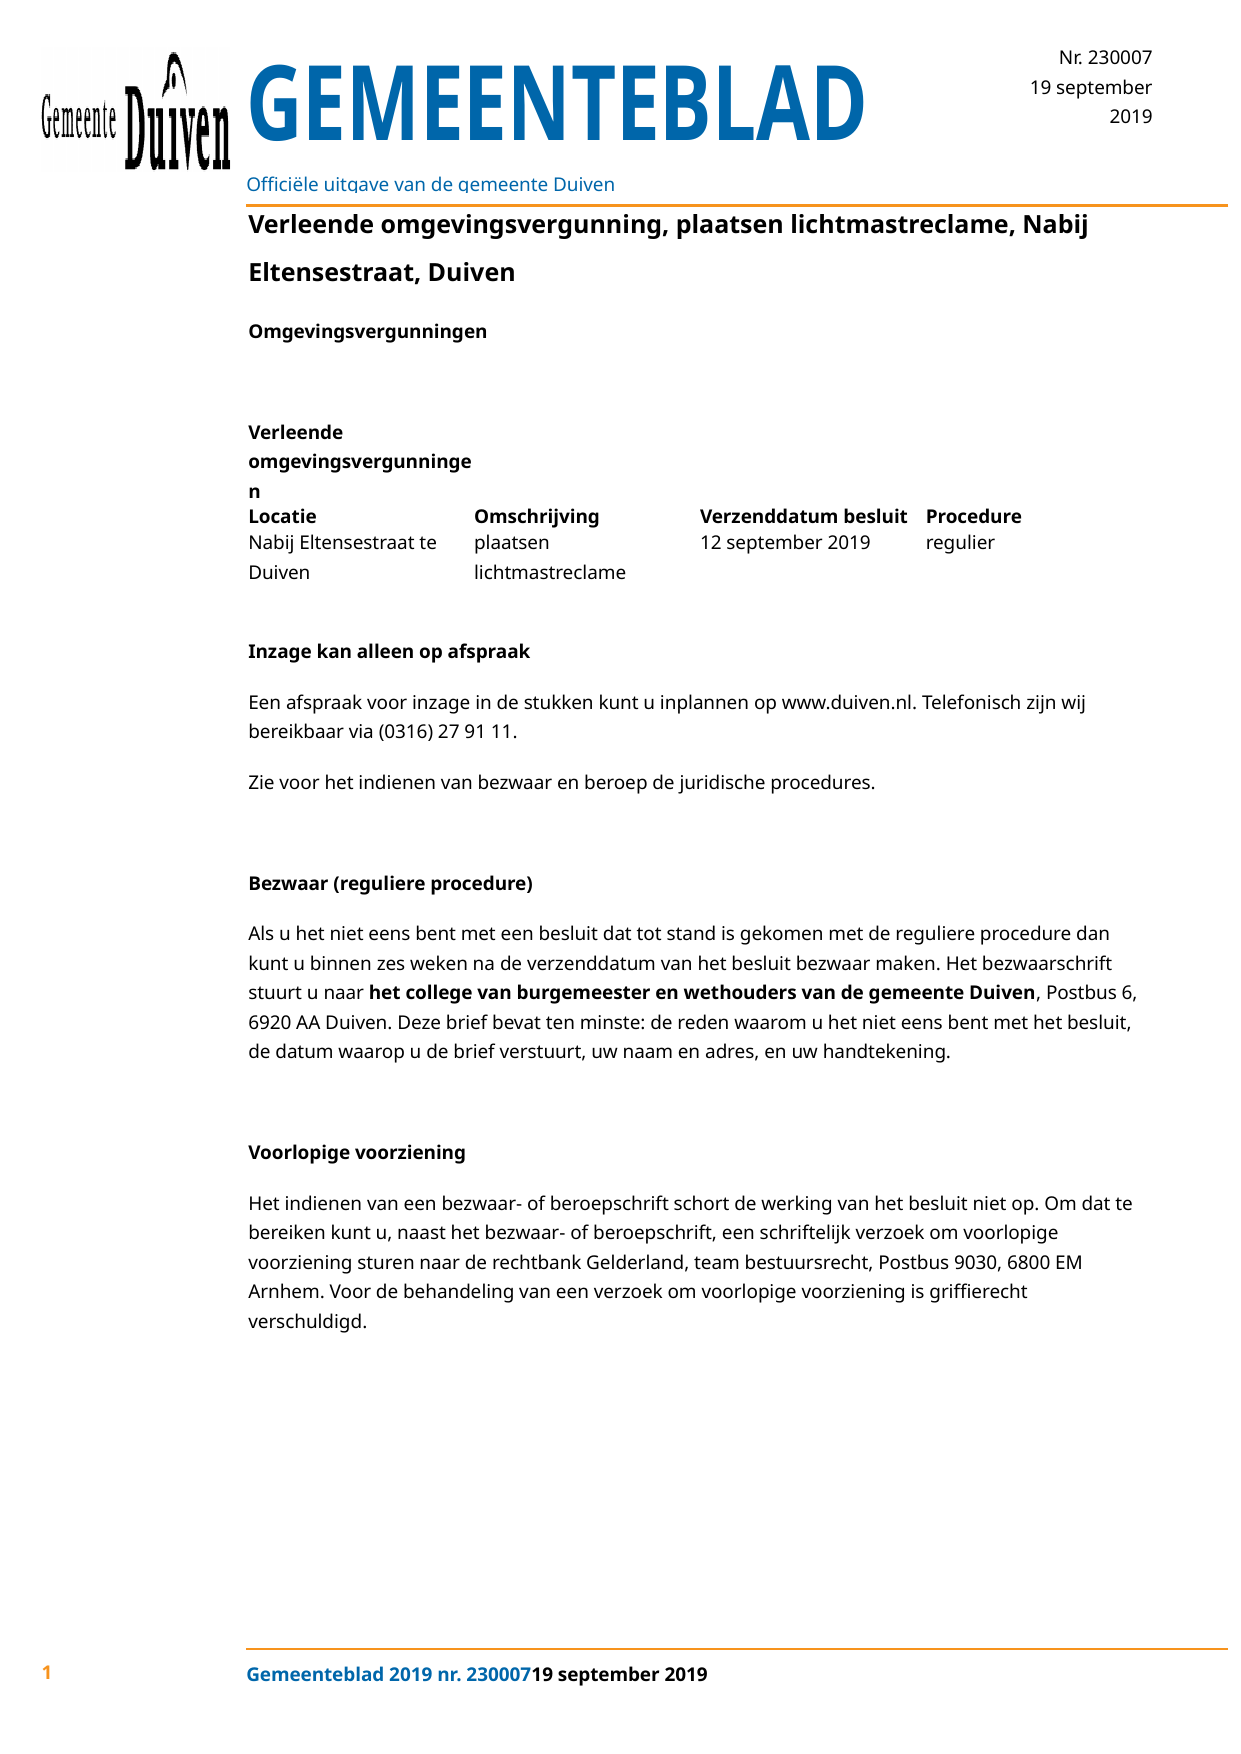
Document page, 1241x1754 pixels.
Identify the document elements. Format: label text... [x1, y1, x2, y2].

text Omgevingsvergunningen [248, 318, 1152, 344]
text Inzage kan alleen op afspraak [248, 638, 1152, 664]
picture [41, 47, 231, 172]
table_cell Locatie [248, 504, 474, 529]
table_header Verleende omgevingsvergunningen [248, 419, 474, 504]
text Het indienen van een bezwaar- of beroepschrift schort de werking van het besluit niet op. Om dat te bereiken kunt u, naast het bezwaar- of beroepschrift, een schriftelijk verzoek om voorlopige voorziening sturen naar de rechtbank Gelderland, team bestuursrecht, Postbus 9030, 6800 EM Arnhem. Voor de behandeling van een verzoek om voorlopige voorziening is griffierecht verschuldigd. [248, 1190, 1152, 1334]
text Zie voor het indienen van bezwaar en beroep de juridische procedures. [248, 769, 1152, 794]
text Een afspraak voor inzage in de stukken kunt u inplannen op www.duiven.nl. Telefonisch zijn wij bereikbaar via (0316) 27 91 11. [248, 689, 1152, 744]
table_cell Procedure [926, 504, 1152, 529]
table_header [926, 419, 1152, 504]
table_cell 12 september 2019 [700, 530, 926, 585]
text Bezwaar (reguliere procedure) [248, 870, 1152, 895]
table_header [474, 419, 700, 504]
table_cell Verzenddatum besluit [700, 504, 926, 529]
text Voorlopige voorziening [248, 1139, 1152, 1165]
table_cell Omschrijving [474, 504, 700, 529]
text Als u het niet eens bent met een besluit dat tot stand is gekomen met de reguliere procedure dan kunt u binnen zes weken na de verzenddatum van het besluit bezwaar maken. Het bezwaarschrift stuurt u naar het college van burgemeester en wethouders van de gemeente Duiven, Postbus 6, 6920 AA Duiven. Deze brief bevat ten minste: de reden waarom u het niet eens bent met het besluit, de datum waarop u de brief verstuurt, uw naam en adres, en uw handtekening. [248, 920, 1152, 1064]
table_cell regulier [926, 530, 1152, 585]
text Verleende omgevingsvergunning, plaatsen lichtmastreclame, Nabij Eltensestraat, Duiven [248, 207, 1152, 288]
table_cell Nabij Eltensestraat te Duiven [248, 530, 474, 585]
table_header [700, 419, 926, 504]
table_cell plaatsen lichtmastreclame [474, 530, 700, 585]
